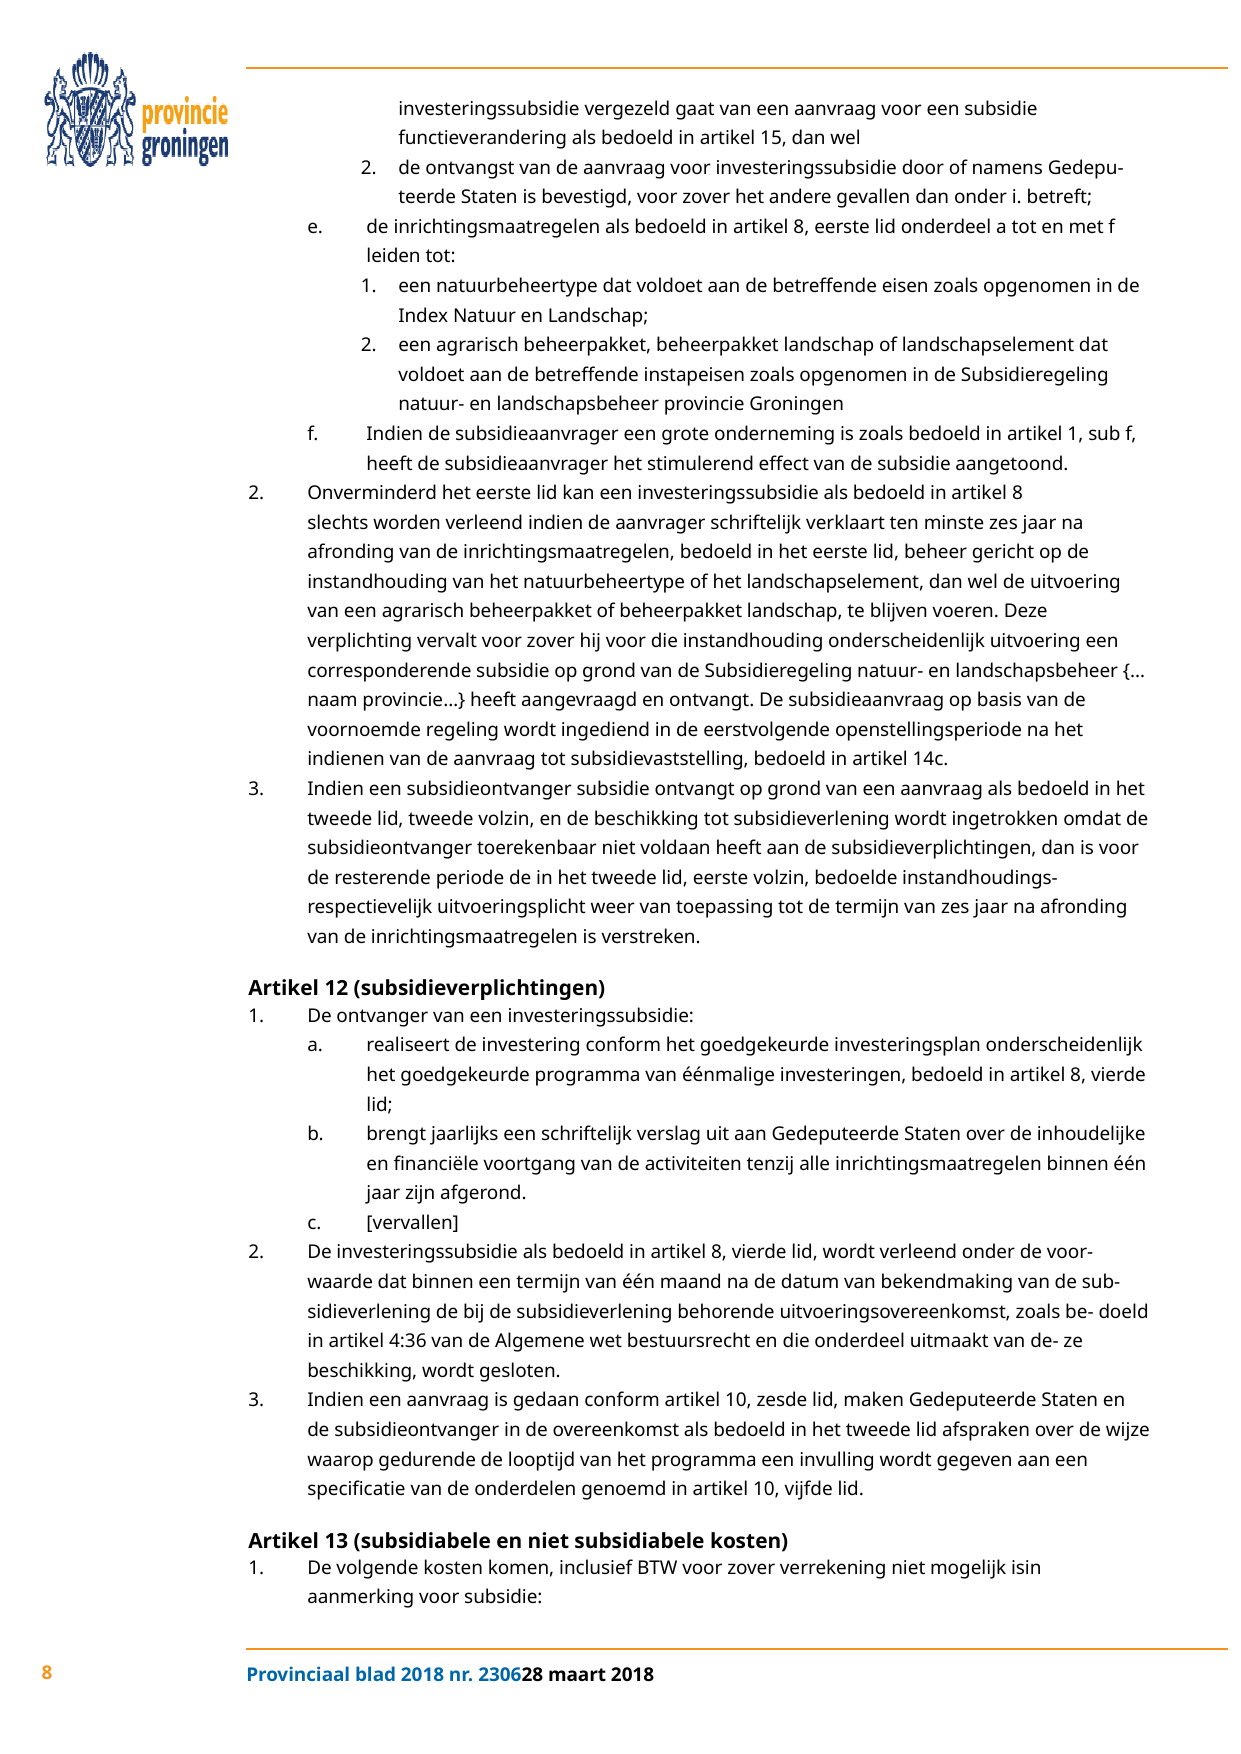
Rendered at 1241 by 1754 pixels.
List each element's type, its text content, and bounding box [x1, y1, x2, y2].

list investeringssubsidie vergezeld gaat van een aanvraag voor een subsidie functieverandering als bedoeld in artikel 15, dan wel [361, 95, 1152, 150]
list Indien een aanvraag is gedaan conform artikel 10, zesde lid, maken Gedeputeerde Staten en de subsidieontvanger in de overeenkomst als bedoeld in het tweede lid afspraken over de wijze waarop gedurende de looptijd van het programma een invulling wordt gegeven aan een specificatie van de onderdelen genoemd in artikel 10, vijfde lid. [248, 1387, 1152, 1501]
list realiseert de investering conform het goedgekeurde investeringsplan onderscheidenlijk het goedgekeurde programma van éénmalige investeringen, bedoeld in artikel 8, vierde lid; [307, 1032, 1152, 1116]
picture [41, 47, 231, 172]
list De investeringssubsidie als bedoeld in artikel 8, vierde lid, wordt verleend onder de voor- waarde dat binnen een termijn van één maand na de datum van bekendmaking van de sub- sidieverlening de bij de subsidieverlening behorende uitvoeringsovereenkomst, zoals be- doeld in artikel 4:36 van de Algemene wet bestuursrecht en die onderdeel uitmaakt van de- ze beschikking, wordt gesloten. [248, 1239, 1152, 1383]
list een natuurbeheertype dat voldoet aan de betreffende eisen zoals opgenomen in de Index Natuur en Landschap; [361, 272, 1152, 328]
list [vervallen] [307, 1209, 1152, 1235]
list de inrichtingsmaatregelen als bedoeld in artikel 8, eerste lid onderdeel a tot en met f leiden tot: [307, 213, 1152, 268]
list Indien de subsidieaanvrager een grote onderneming is zoals bedoeld in artikel 1, sub f, heeft de subsidieaanvrager het stimulerend effect van de subsidie aangetoond. [307, 420, 1152, 476]
list brengt jaarlijks een schriftelijk verslag uit aan Gedeputeerde Staten over de inhoudelijke en financiële voortgang van de activiteiten tenzij alle inrichtingsmaatregelen binnen één jaar zijn afgerond. [307, 1120, 1152, 1205]
list een agrarisch beheerpakket, beheerpakket landschap of landschapselement dat voldoet aan de betreffende instapeisen zoals opgenomen in de Subsidieregeling natuur- en landschapsbeheer provincie Groningen [361, 331, 1152, 416]
list De volgende kosten komen, inclusief BTW voor zover verrekening niet mogelijk isin aanmerking voor subsidie: [248, 1554, 1152, 1609]
list Indien een subsidieontvanger subsidie ontvangt op grond van een aanvraag als bedoeld in het tweede lid, tweede volzin, en de beschikking tot subsidieverlening wordt ingetrokken omdat de subsidieontvanger toerekenbaar niet voldaan heeft aan de subsidieverplichtingen, dan is voor de resterende periode de in het tweede lid, eerste volzin, bedoelde instandhoudings- respectievelijk uitvoeringsplicht weer van toepassing tot de termijn van zes jaar na afronding van de inrichtingsmaatregelen is verstreken. [248, 775, 1152, 949]
text Artikel 13 (subsidiabele en niet subsidiabele kosten) [248, 1526, 1152, 1554]
list De ontvanger van een investeringssubsidie: [248, 1002, 1152, 1028]
list de ontvangst van de aanvraag voor investeringssubsidie door of namens Gedepu- teerde Staten is bevestigd, voor zover het andere gevallen dan onder i. betreft; [361, 154, 1152, 209]
text Artikel 12 (subsidieverplichtingen) [248, 973, 1152, 1002]
list Onverminderd het eerste lid kan een investeringssubsidie als bedoeld in artikel 8 slechts worden verleend indien de aanvrager schriftelijk verklaart ten minste zes jaar na afronding van de inrichtingsmaatregelen, bedoeld in het eerste lid, beheer gericht op de instandhouding van het natuurbeheertype of het landschapselement, dan wel de uitvoering van een agrarisch beheerpakket of beheerpakket landschap, te blijven voeren. Deze verplichting vervalt voor zover hij voor die instandhouding onderscheidenlijk uitvoering een corresponderende subsidie op grond van de Subsidieregeling natuur- en landschapsbeheer {…naam provincie…} heeft aangevraagd en ontvangt. De subsidieaanvraag op basis van de voornoemde regeling wordt ingediend in de eerstvolgende openstellingsperiode na het indienen van de aanvraag tot subsidievaststelling, bedoeld in artikel 14c. [248, 479, 1152, 771]
